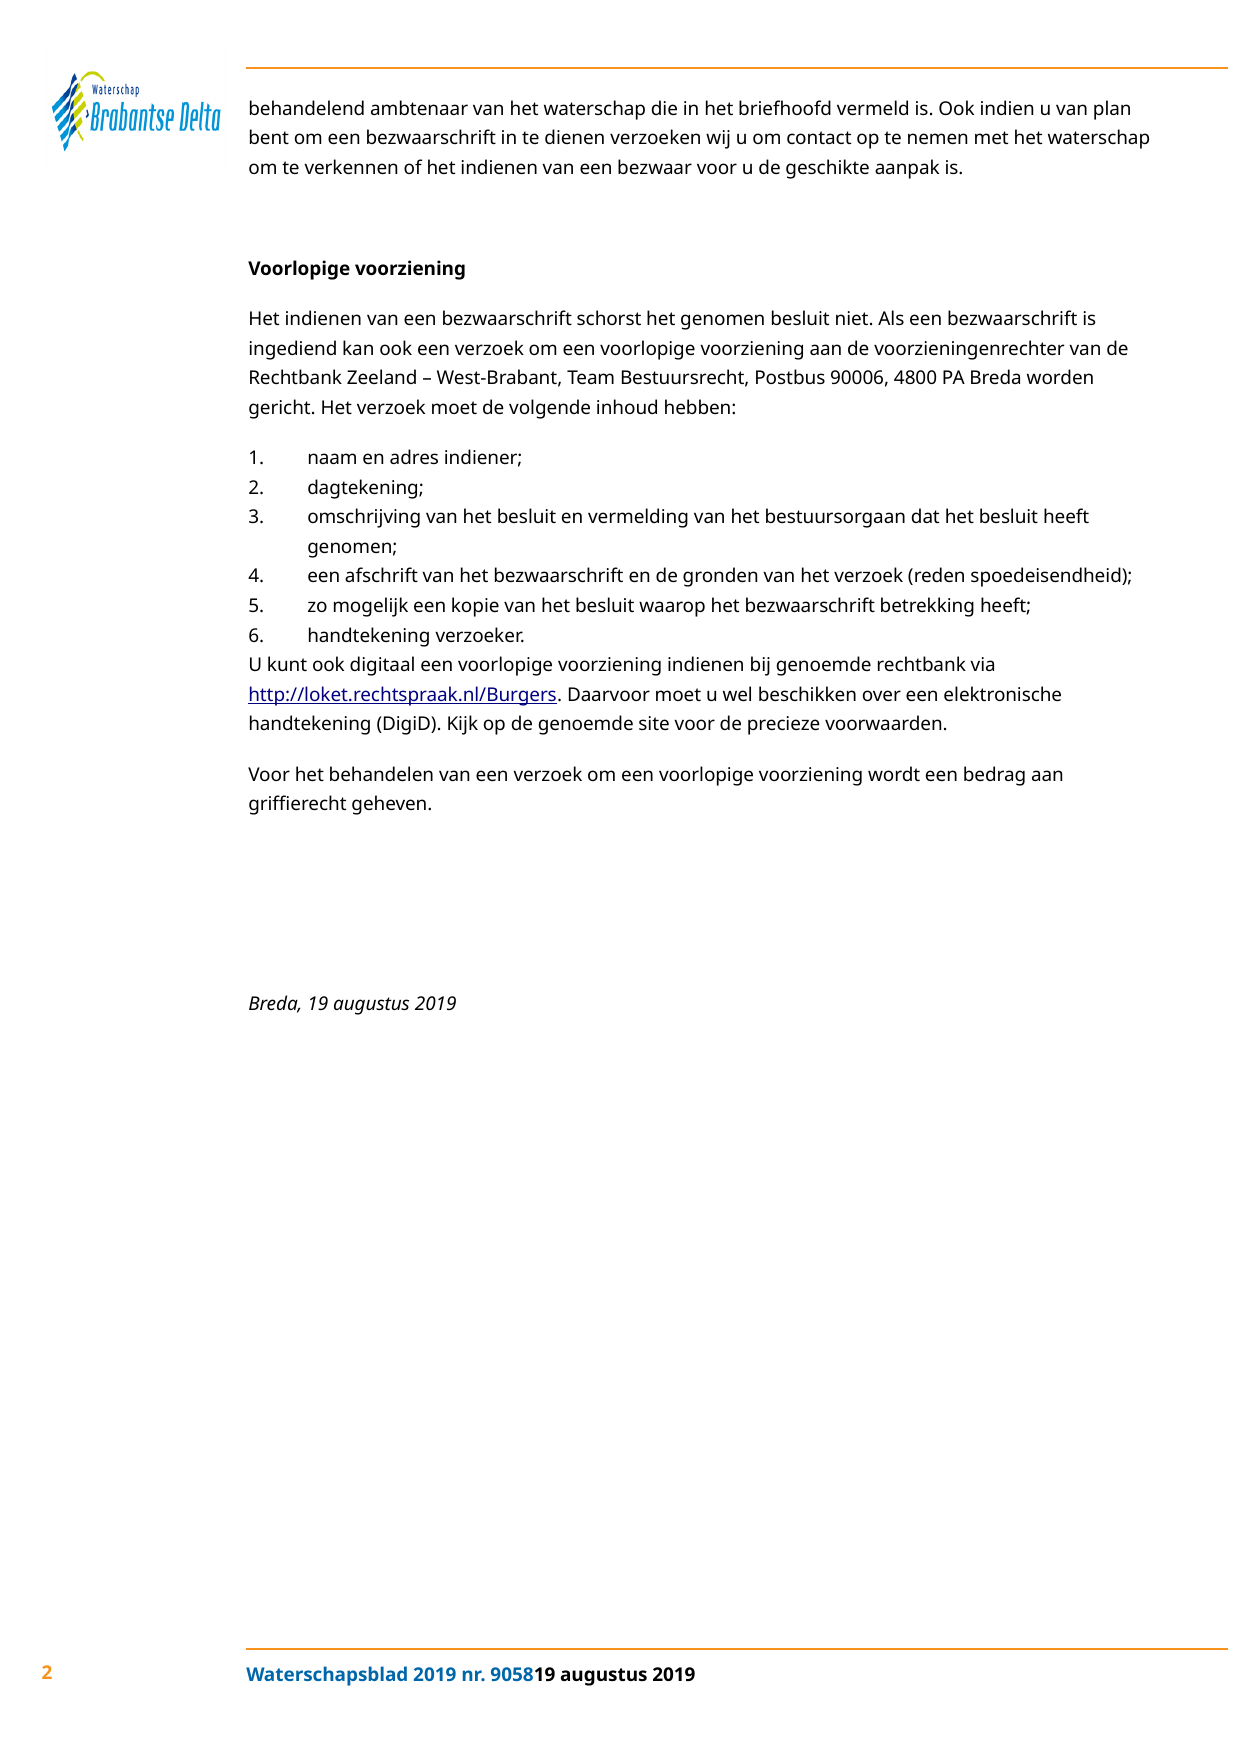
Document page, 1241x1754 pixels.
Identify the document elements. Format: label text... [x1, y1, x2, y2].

text behandelend ambtenaar van het waterschap die in het briefhoofd vermeld is. Ook indien u van plan bent om een bezwaarschrift in te dienen verzoeken wij u om contact op te nemen met het waterschap om te verkennen of het indienen van een bezwaar voor u de geschikte aanpak is. [248, 95, 1152, 180]
list handtekening verzoeker. [248, 622, 1152, 648]
list zo mogelijk een kopie van het besluit waarop het bezwaarschrift betrekking heeft; [248, 592, 1152, 618]
text Voorlopige voorziening [248, 255, 1152, 281]
text Voor het behandelen van een verzoek om een voorlopige voorziening wordt een bedrag aan griffierecht geheven. [248, 761, 1152, 816]
list naam en adres indiener; [248, 444, 1152, 470]
list een afschrift van het bezwaarschrift en de gronden van het verzoek (reden spoedeisendheid); [248, 563, 1152, 588]
text Breda, 19 augustus 2019 [248, 990, 1152, 1015]
picture [41, 47, 231, 172]
text Het indienen van een bezwaarschrift schorst het genomen besluit niet. Als een bezwaarschrift is ingediend kan ook een verzoek om een voorlopige voorziening aan de voorzieningenrechter van de Rechtbank Zeeland – West-Brabant, Team Bestuursrecht, Postbus 90006, 4800 PA Breda worden gericht. Het verzoek moet de volgende inhoud hebben: [248, 305, 1152, 420]
list omschrijving van het besluit en vermelding van het bestuursorgaan dat het besluit heeft genomen; [248, 503, 1152, 559]
list dagtekening; [248, 474, 1152, 500]
text U kunt ook digitaal een voorlopige voorziening indienen bij genoemde rechtbank via http://loket.rechtspraak.nl/Burgers. Daarvoor moet u wel beschikken over een elektronische handtekening (DigiD). Kijk op de genoemde site voor de precieze voorwaarden. [248, 651, 1152, 736]
